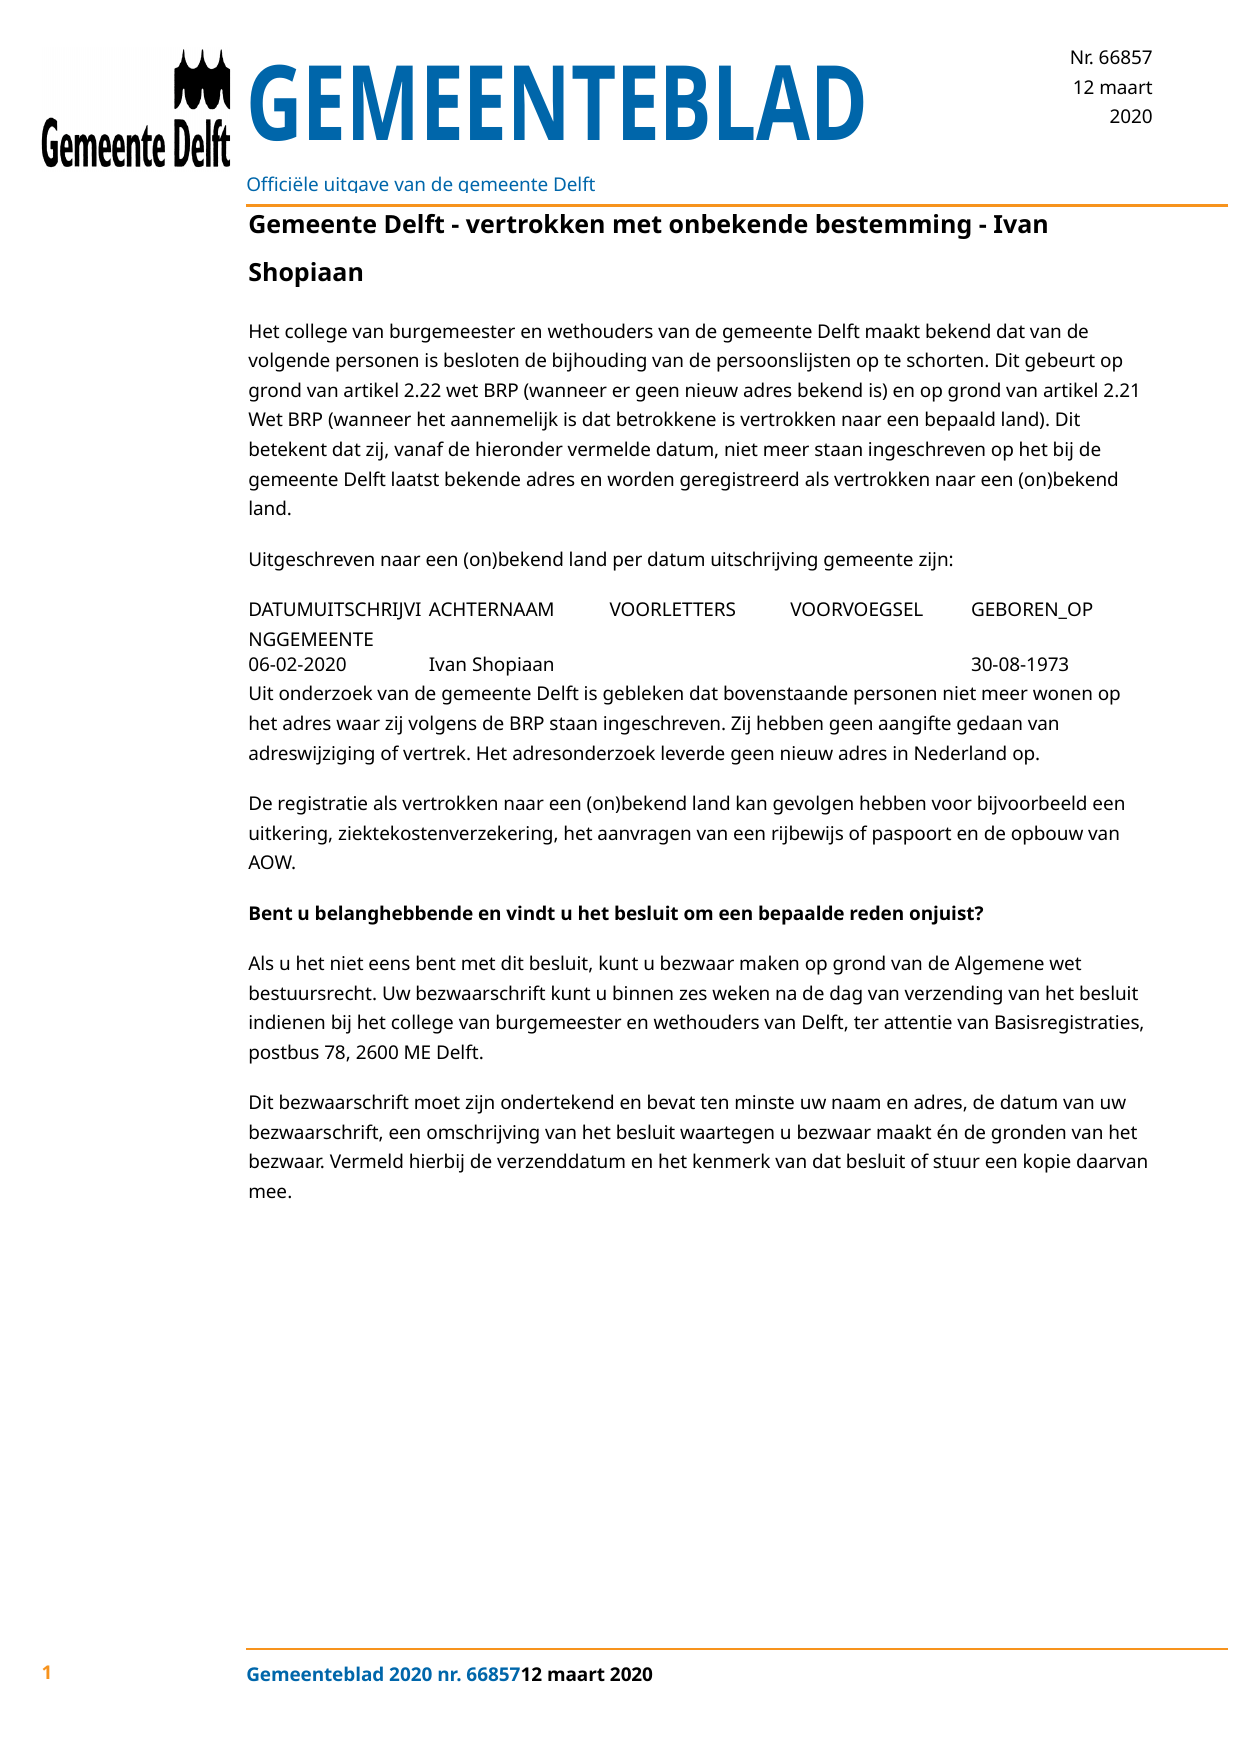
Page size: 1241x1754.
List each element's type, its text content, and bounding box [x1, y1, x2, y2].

picture [41, 47, 231, 172]
table_cell Ivan Shopiaan [429, 652, 609, 677]
table_cell 30-08-1973 [971, 652, 1152, 677]
table_cell [790, 652, 971, 677]
table_cell 06-02-2020 [248, 652, 429, 677]
text De registratie als vertrokken naar een (on)bekend land kan gevolgen hebben voor bijvoorbeeld een uitkering, ziektekostenverzekering, het aanvragen van een rijbewijs of paspoort en de opbouw van AOW. [248, 790, 1152, 875]
table_header ACHTERNAAM [429, 596, 609, 652]
text Het college van burgemeester en wethouders van de gemeente Delft maakt bekend dat van de volgende personen is besloten de bijhouding van de persoonslijsten op te schorten. Dit gebeurt op grond van artikel 2.22 wet BRP (wanneer er geen nieuw adres bekend is) en op grond van artikel 2.21 Wet BRP (wanneer het aannemelijk is dat betrokkene is vertrokken naar een bepaald land). Dit betekent dat zij, vanaf de hieronder vermelde datum, niet meer staan ingeschreven op het bij de gemeente Delft laatst bekende adres en worden geregistreerd als vertrokken naar een (on)bekend land. [248, 318, 1152, 521]
table_header DATUMUITSCHRIJVINGGEMEENTE [248, 596, 429, 652]
table_header VOORVOEGSEL [790, 596, 971, 652]
text Bent u belanghebbende en vindt u het besluit om een bepaalde reden onjuist? [248, 900, 1152, 926]
text Dit bezwaarschrift moet zijn ondertekend en bevat ten minste uw naam en adres, de datum van uw bezwaarschrift, een omschrijving van het besluit waartegen u bezwaar maakt én de gronden van het bezwaar. Vermeld hierbij de verzenddatum en het kenmerk van dat besluit of stuur een kopie daarvan mee. [248, 1089, 1152, 1204]
text Gemeente Delft - vertrokken met onbekende bestemming - Ivan Shopiaan [248, 207, 1152, 288]
table_cell [609, 652, 790, 677]
table_header VOORLETTERS [609, 596, 790, 652]
table_header GEBOREN_OP [971, 596, 1152, 652]
text Uit onderzoek van de gemeente Delft is gebleken dat bovenstaande personen niet meer wonen op het adres waar zij volgens de BRP staan ingeschreven. Zij hebben geen aangifte gedaan van adreswijziging of vertrek. Het adresonderzoek leverde geen nieuw adres in Nederland op. [248, 681, 1152, 766]
text Uitgeschreven naar een (on)bekend land per datum uitschrijving gemeente zijn: [248, 546, 1152, 572]
text Als u het niet eens bent met dit besluit, kunt u bezwaar maken op grond van de Algemene wet bestuursrecht. Uw bezwaarschrift kunt u binnen zes weken na de dag van verzending van het besluit indienen bij het college van burgemeester en wethouders van Delft, ter attentie van Basisregistraties, postbus 78, 2600 ME Delft. [248, 950, 1152, 1065]
